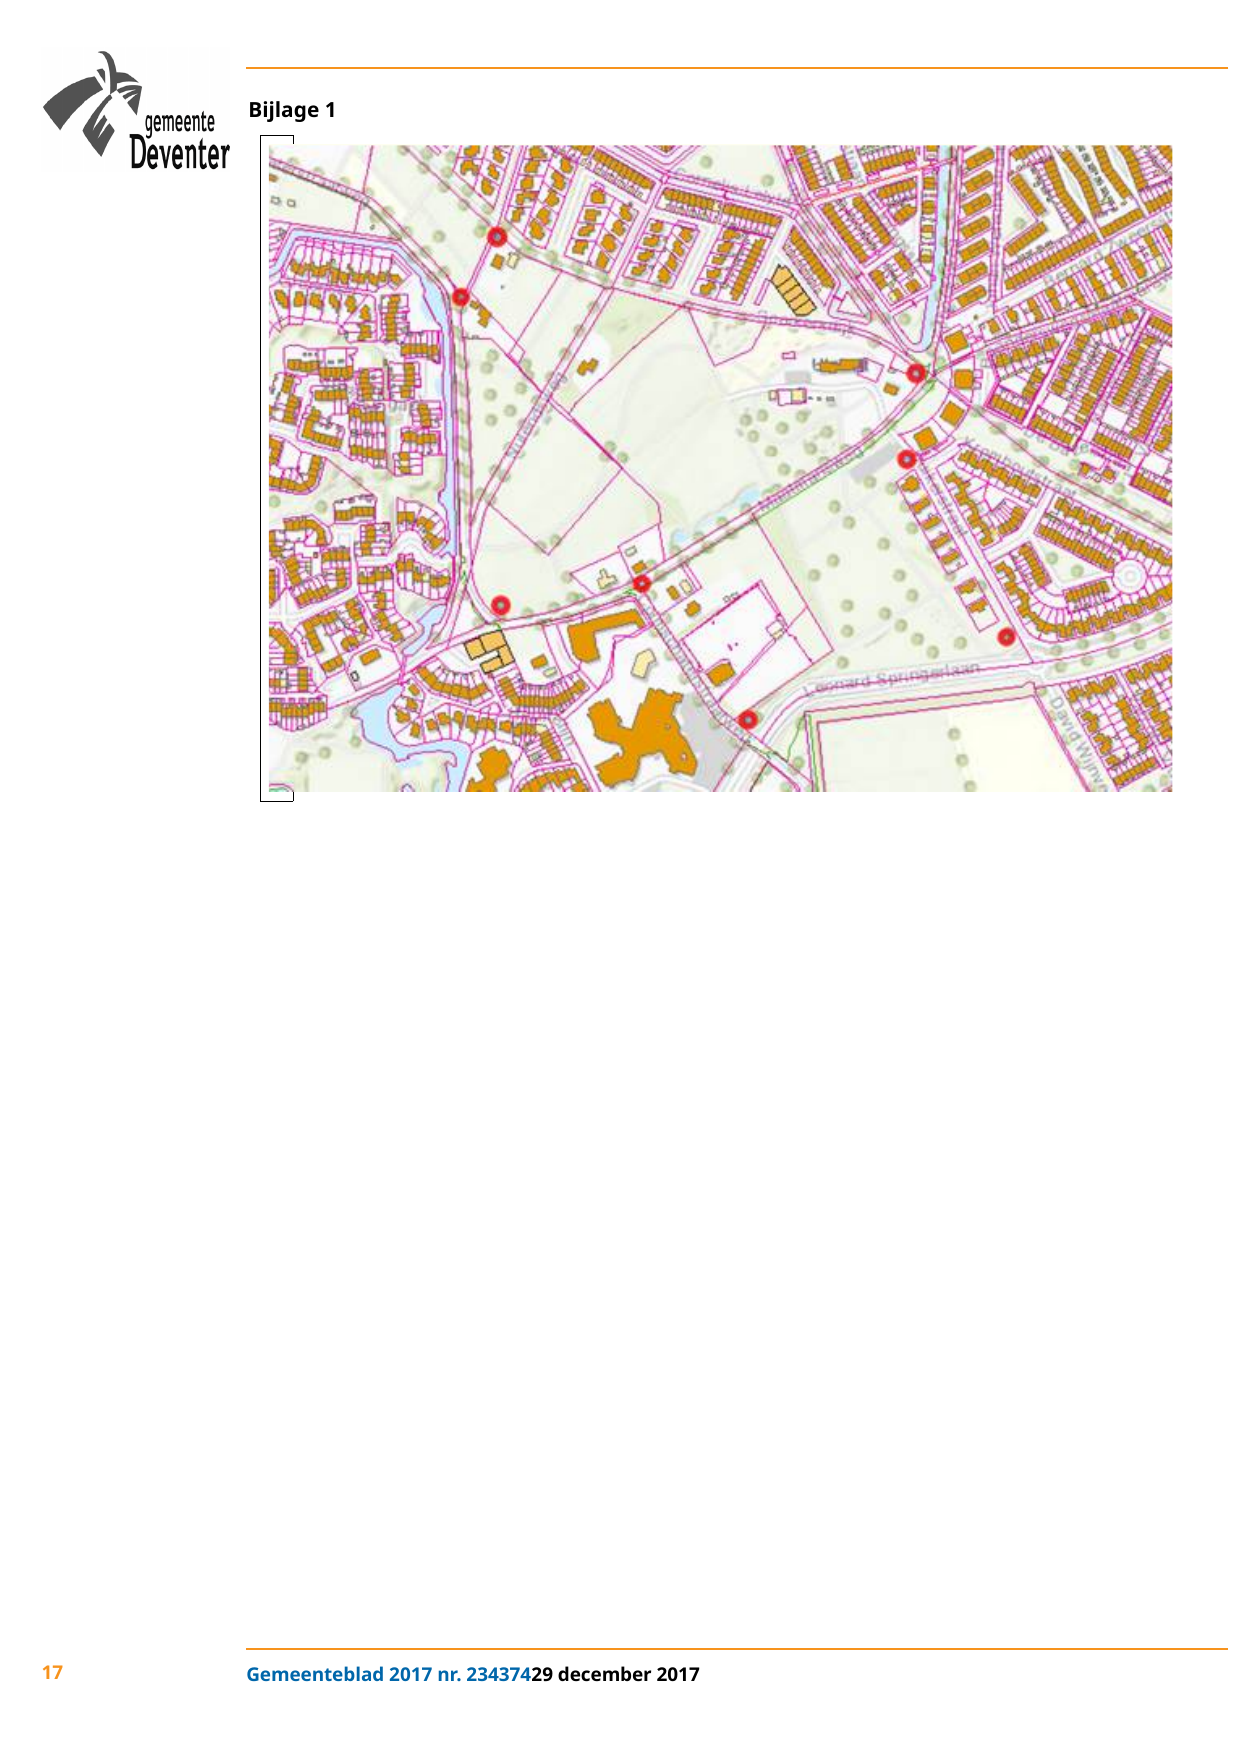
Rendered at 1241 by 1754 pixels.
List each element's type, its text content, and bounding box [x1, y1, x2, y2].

picture [268, 144, 1173, 792]
picture [41, 47, 231, 172]
text Bijlage 1 [248, 95, 1152, 123]
